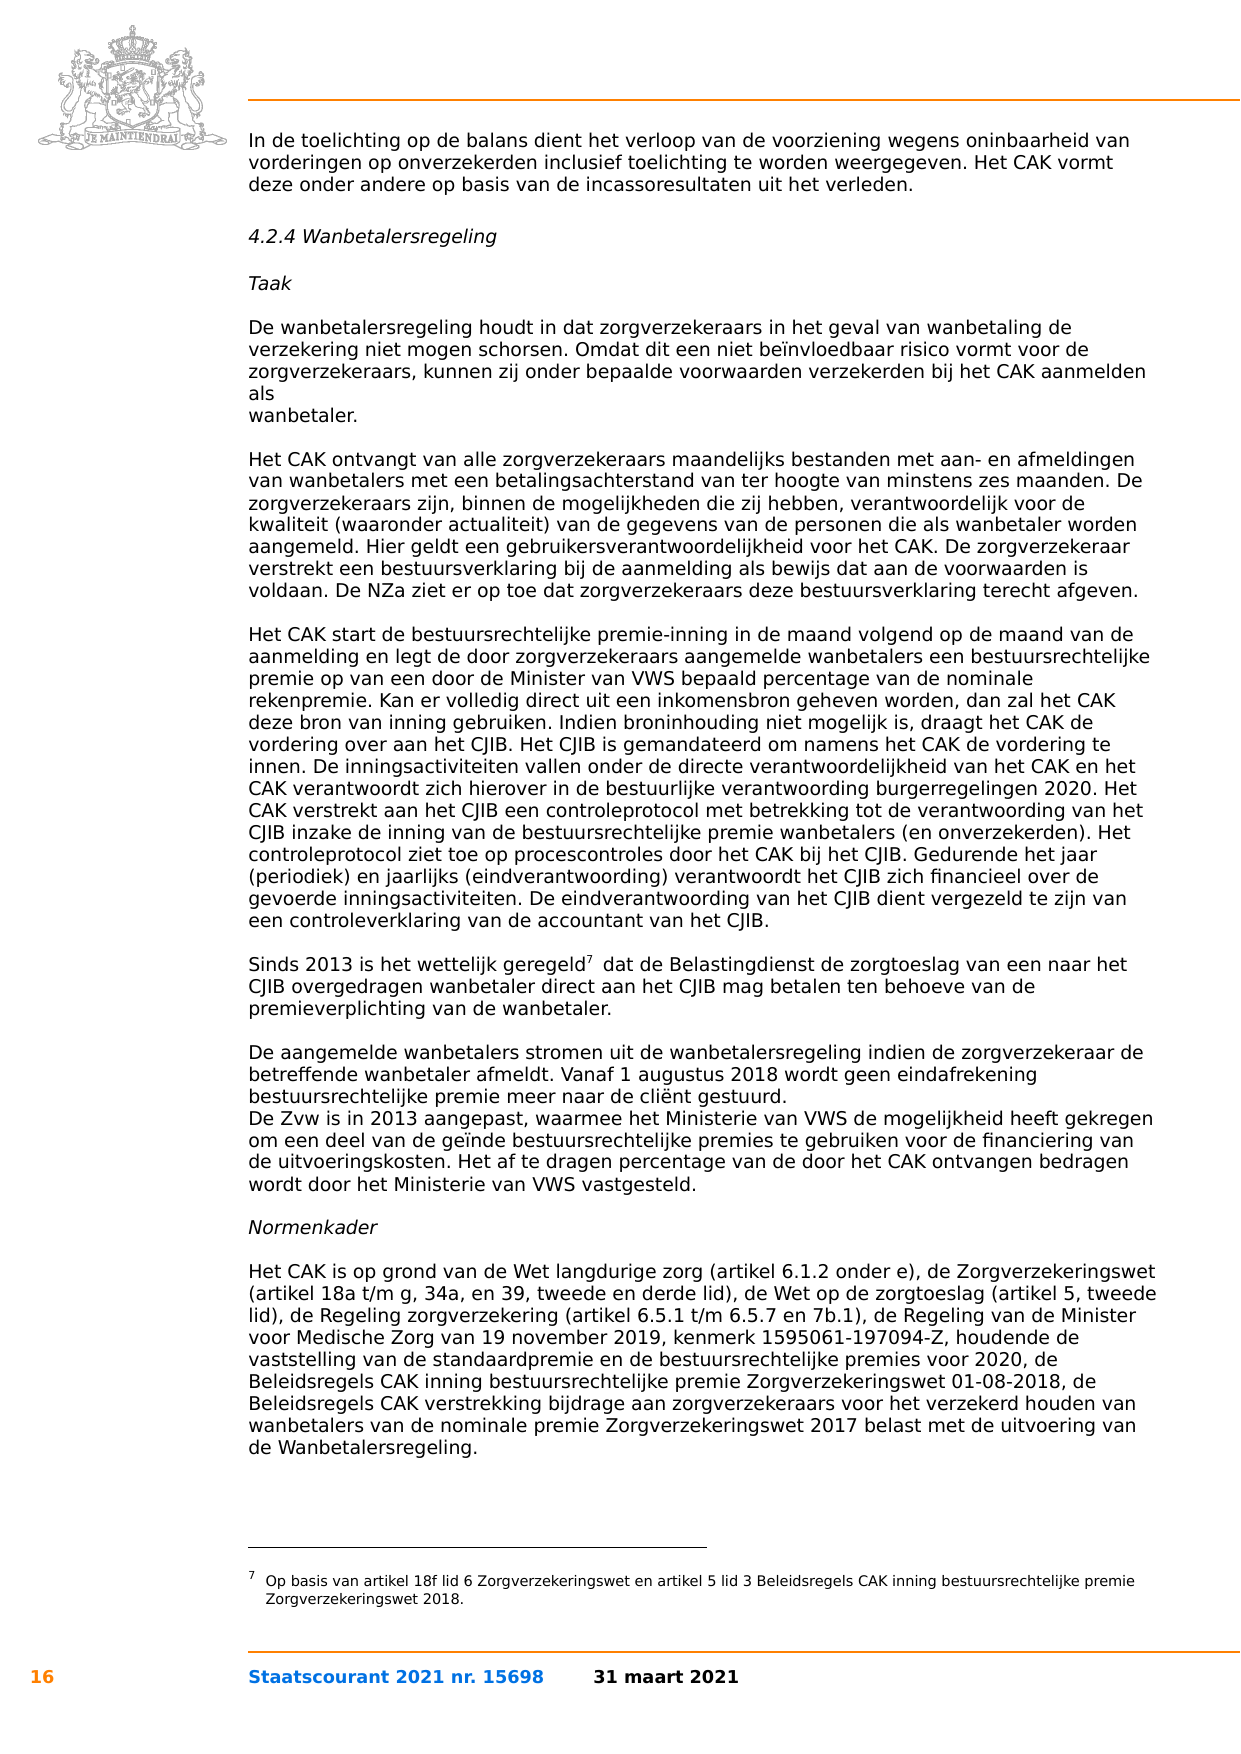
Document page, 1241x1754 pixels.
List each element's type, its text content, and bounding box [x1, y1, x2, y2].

text De Zvw is in 2013 aangepast, waarmee het Ministerie van VWS de mogelijkheid heeft gekregen om een deel van de geïnde bestuursrechtelijke premies te gebruiken voor de financiering van de uitvoeringskosten. Het af te dragen percentage van de door het CAK ontvangen bedragen wordt door het Ministerie van VWS vastgesteld. [248, 1107, 1163, 1195]
text Op basis van artikel 18f lid 6 Zorgverzekeringswet en artikel 5 lid 3 Beleidsregels CAK inning bestuursrechtelijke premie Zorgverzekeringswet 2018. [248, 1569, 1163, 1608]
text In de toelichting op de balans dient het verloop van de voorziening wegens oninbaarheid van vorderingen op onverzekerden inclusief toelichting te worden weergegeven. Het CAK vormt deze onder andere op basis van de incassoresultaten uit het verleden. [248, 130, 1163, 196]
subtitle Taak [248, 273, 1163, 295]
subtitle 4.2.4 Wanbetalersregeling [248, 226, 1163, 248]
text De aangemelde wanbetalers stromen uit de wanbetalersregeling indien de zorgverzekeraar de betreffende wanbetaler afmeldt. Vanaf 1 augustus 2018 wordt geen eindafrekening bestuursrechtelijke premie meer naar de cliënt gestuurd. [248, 1042, 1163, 1107]
subtitle Normenkader [248, 1217, 1163, 1239]
text Het CAK ontvangt van alle zorgverzekeraars maandelijks bestanden met aan- en afmeldingen van wanbetalers met een betalingsachterstand van ter hoogte van minstens zes maanden. De zorgverzekeraars zijn, binnen de mogelijkheden die zij hebben, verantwoordelijk voor de kwaliteit (waaronder actualiteit) van de gegevens van de personen die als wanbetaler worden aangemeld. Hier geldt een gebruikersverantwoordelijkheid voor het CAK. De zorgverzekeraar verstrekt een bestuursverklaring bij de aanmelding als bewijs dat aan de voorwaarden is voldaan. De NZa ziet er op toe dat zorgverzekeraars deze bestuursverklaring terecht afgeven. [248, 448, 1163, 602]
text Het CAK start de bestuursrechtelijke premie-inning in de maand volgend op de maand van de aanmelding en legt de door zorgverzekeraars aangemelde wanbetalers een bestuursrechtelijke premie op van een door de Minister van VWS bepaald percentage van de nominale rekenpremie. Kan er volledig direct uit een inkomensbron geheven worden, dan zal het CAK deze bron van inning gebruiken. Indien broninhouding niet mogelijk is, draagt het CAK de vordering over aan het CJIB. Het CJIB is gemandateerd om namens het CAK de vordering te innen. De inningsactiviteiten vallen onder de directe verantwoordelijkheid van het CAK en het CAK verantwoordt zich hierover in de bestuurlijke verantwoording burgerregelingen 2020. Het CAK verstrekt aan het CJIB een controleprotocol met betrekking tot de verantwoording van het CJIB inzake de inning van de bestuursrechtelijke premie wanbetalers (en onverzekerden). Het controleprotocol ziet toe op procescontroles door het CAK bij het CJIB. Gedurende het jaar (periodiek) en jaarlijks (eindverantwoording) verantwoordt het CJIB zich financieel over de gevoerde inningsactiviteiten. De eindverantwoording van het CJIB dient vergezeld te zijn van een controleverklaring van de accountant van het CJIB. [248, 624, 1163, 932]
picture [38, 25, 227, 150]
text Sinds 2013 is het wettelijk geregeld dat de Belastingdienst de zorgtoeslag van een naar het CJIB overgedragen wanbetaler direct aan het CJIB mag betalen ten behoeve van de premieverplichting van de wanbetaler. [248, 954, 1163, 1020]
text Het CAK is op grond van de Wet langdurige zorg (artikel 6.1.2 onder e), de Zorgverzekeringswet (artikel 18a t/m g, 34a, en 39, tweede en derde lid), de Wet op de zorgtoeslag (artikel 5, tweede lid), de Regeling zorgverzekering (artikel 6.5.1 t/m 6.5.7 en 7b.1), de Regeling van de Minister voor Medische Zorg van 19 november 2019, kenmerk 1595061-197094-Z, houdende de vaststelling van de standaardpremie en de bestuursrechtelijke premies voor 2020, de Beleidsregels CAK inning bestuursrechtelijke premie Zorgverzekeringswet 01-08-2018, de Beleidsregels CAK verstrekking bijdrage aan zorgverzekeraars voor het verzekerd houden van wanbetalers van de nominale premie Zorgverzekeringswet 2017 belast met de uitvoering van de Wanbetalersregeling. [248, 1261, 1163, 1459]
text De wanbetalersregeling houdt in dat zorgverzekeraars in het geval van wanbetaling de verzekering niet mogen schorsen. Omdat dit een niet beïnvloedbaar risico vormt voor de zorgverzekeraars, kunnen zij onder bepaalde voorwaarden verzekerden bij het CAK aanmelden als [248, 317, 1163, 404]
text wanbetaler. [248, 404, 1163, 427]
